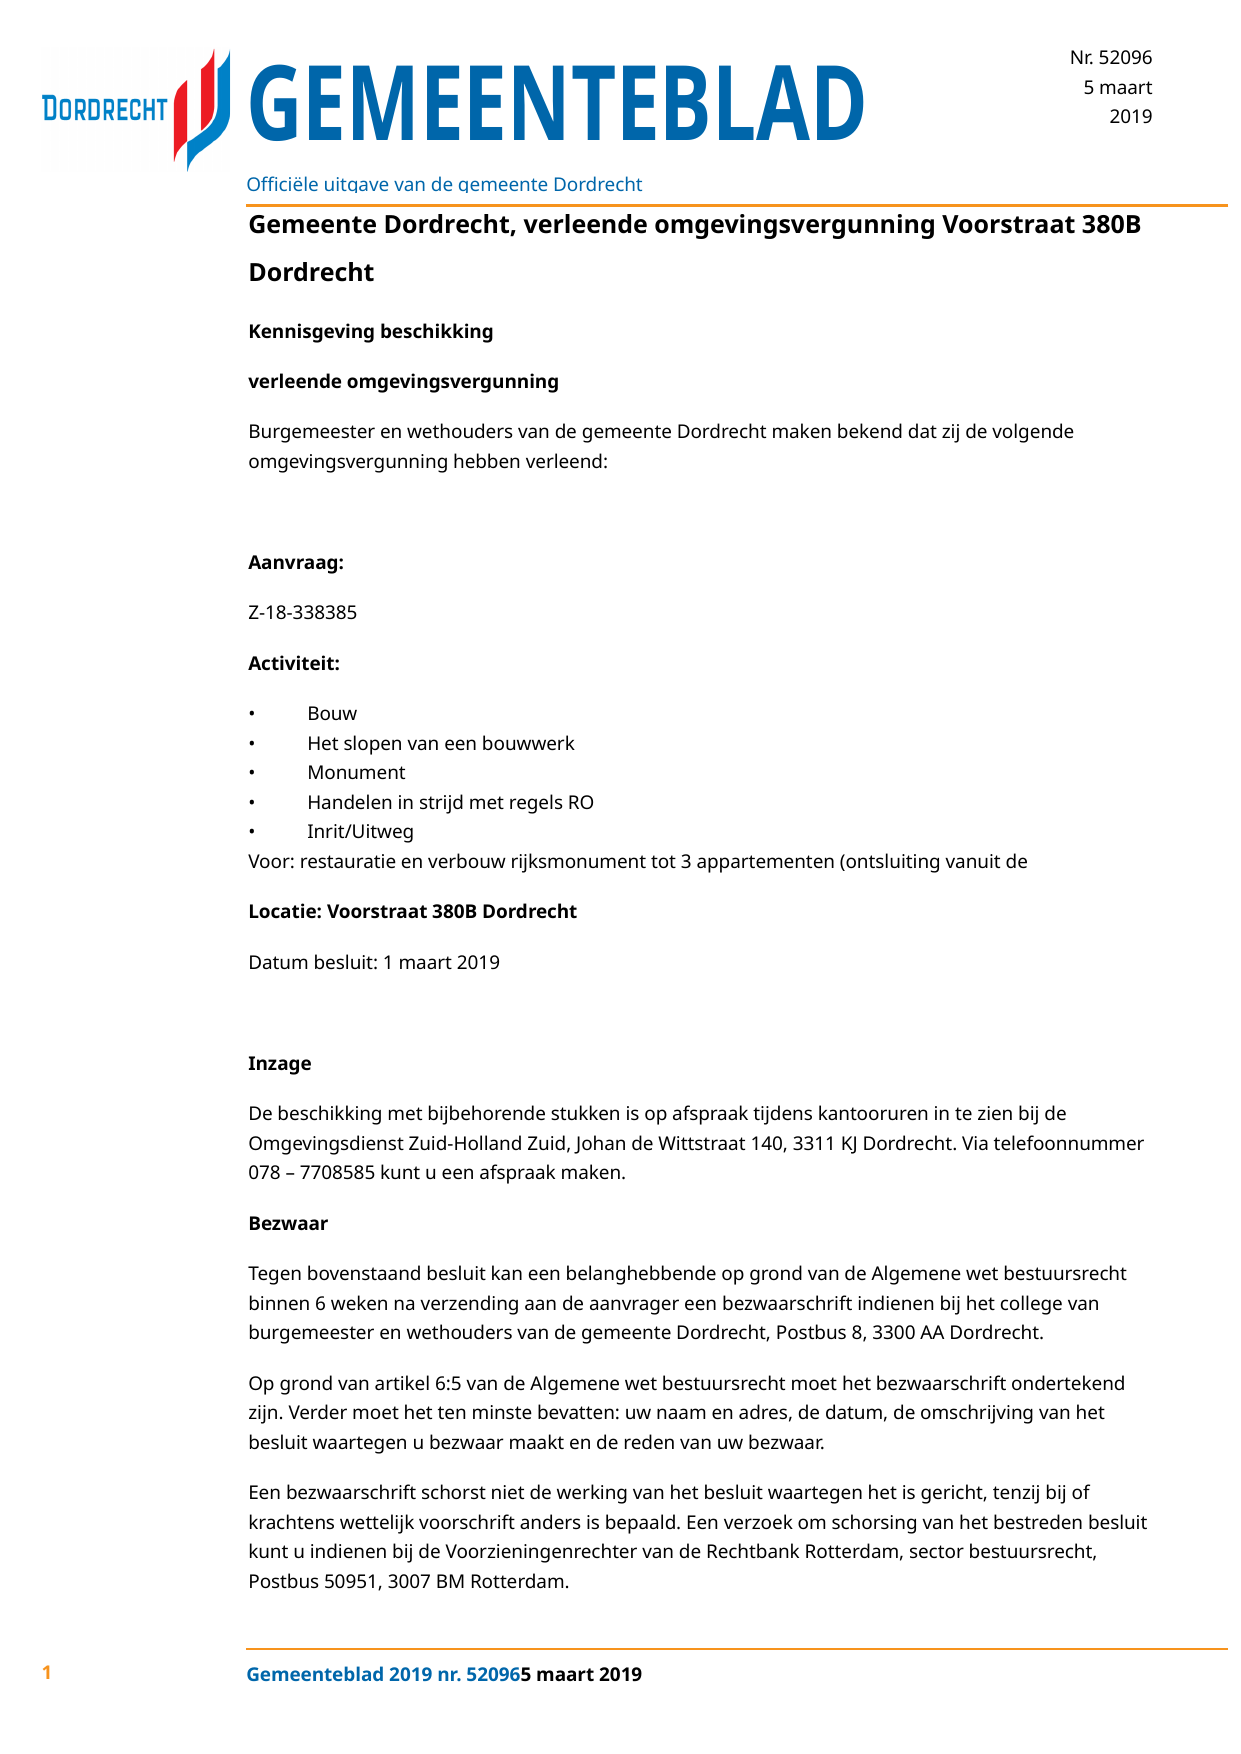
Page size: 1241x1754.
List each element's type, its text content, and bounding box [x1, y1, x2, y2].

picture [41, 47, 231, 172]
list Het slopen van een bouwwerk [248, 730, 1152, 756]
list Inrit/Uitweg [248, 819, 1152, 844]
text Inzage [248, 1050, 1152, 1076]
text Datum besluit: 1 maart 2019 [248, 949, 1152, 975]
text Een bezwaarschrift schorst niet de werking van het besluit waartegen het is gericht, tenzij bij of krachtens wettelijk voorschrift anders is bepaald. Een verzoek om schorsing van het bestreden besluit kunt u indienen bij de Voorzieningenrechter van de Rechtbank Rotterdam, sector bestuursrecht, Postbus 50951, 3007 BM Rotterdam. [248, 1479, 1152, 1594]
text Voor: restauratie en verbouw rijksmonument tot 3 appartementen (ontsluiting vanuit de [248, 848, 1152, 874]
text De beschikking met bijbehorende stukken is op afspraak tijdens kantooruren in te zien bij de Omgevingsdienst Zuid-Holland Zuid, Johan de Wittstraat 140, 3311 KJ Dordrecht. Via telefoonnummer 078 – 7708585 kunt u een afspraak maken. [248, 1100, 1152, 1185]
text Tegen bovenstaand besluit kan een belanghebbende op grond van de Algemene wet bestuursrecht binnen 6 weken na verzending aan de aanvrager een bezwaarschrift indienen bij het college van burgemeester en wethouders van de gemeente Dordrecht, Postbus 8, 3300 AA Dordrecht. [248, 1260, 1152, 1345]
text Bezwaar [248, 1210, 1152, 1236]
text Locatie: Voorstraat 380B Dordrecht [248, 899, 1152, 924]
list Handelen in strijd met regels RO [248, 789, 1152, 815]
text Z-18-338385 [248, 599, 1152, 625]
list Monument [248, 759, 1152, 785]
text Aanvraag: [248, 549, 1152, 575]
text Op grond van artikel 6:5 van de Algemene wet bestuursrecht moet het bezwaarschrift ondertekend zijn. Verder moet het ten minste bevatten: uw naam en adres, de datum, de omschrijving van het besluit waartegen u bezwaar maakt en de reden van uw bezwaar. [248, 1370, 1152, 1455]
text Activiteit: [248, 650, 1152, 676]
text verleende omgevingsvergunning [248, 368, 1152, 394]
text Gemeente Dordrecht, verleende omgevingsvergunning Voorstraat 380B Dordrecht [248, 207, 1152, 288]
text Burgemeester en wethouders van de gemeente Dordrecht maken bekend dat zij de volgende omgevingsvergunning hebben verleend: [248, 419, 1152, 474]
text Kennisgeving beschikking [248, 318, 1152, 344]
list Bouw [248, 700, 1152, 726]
